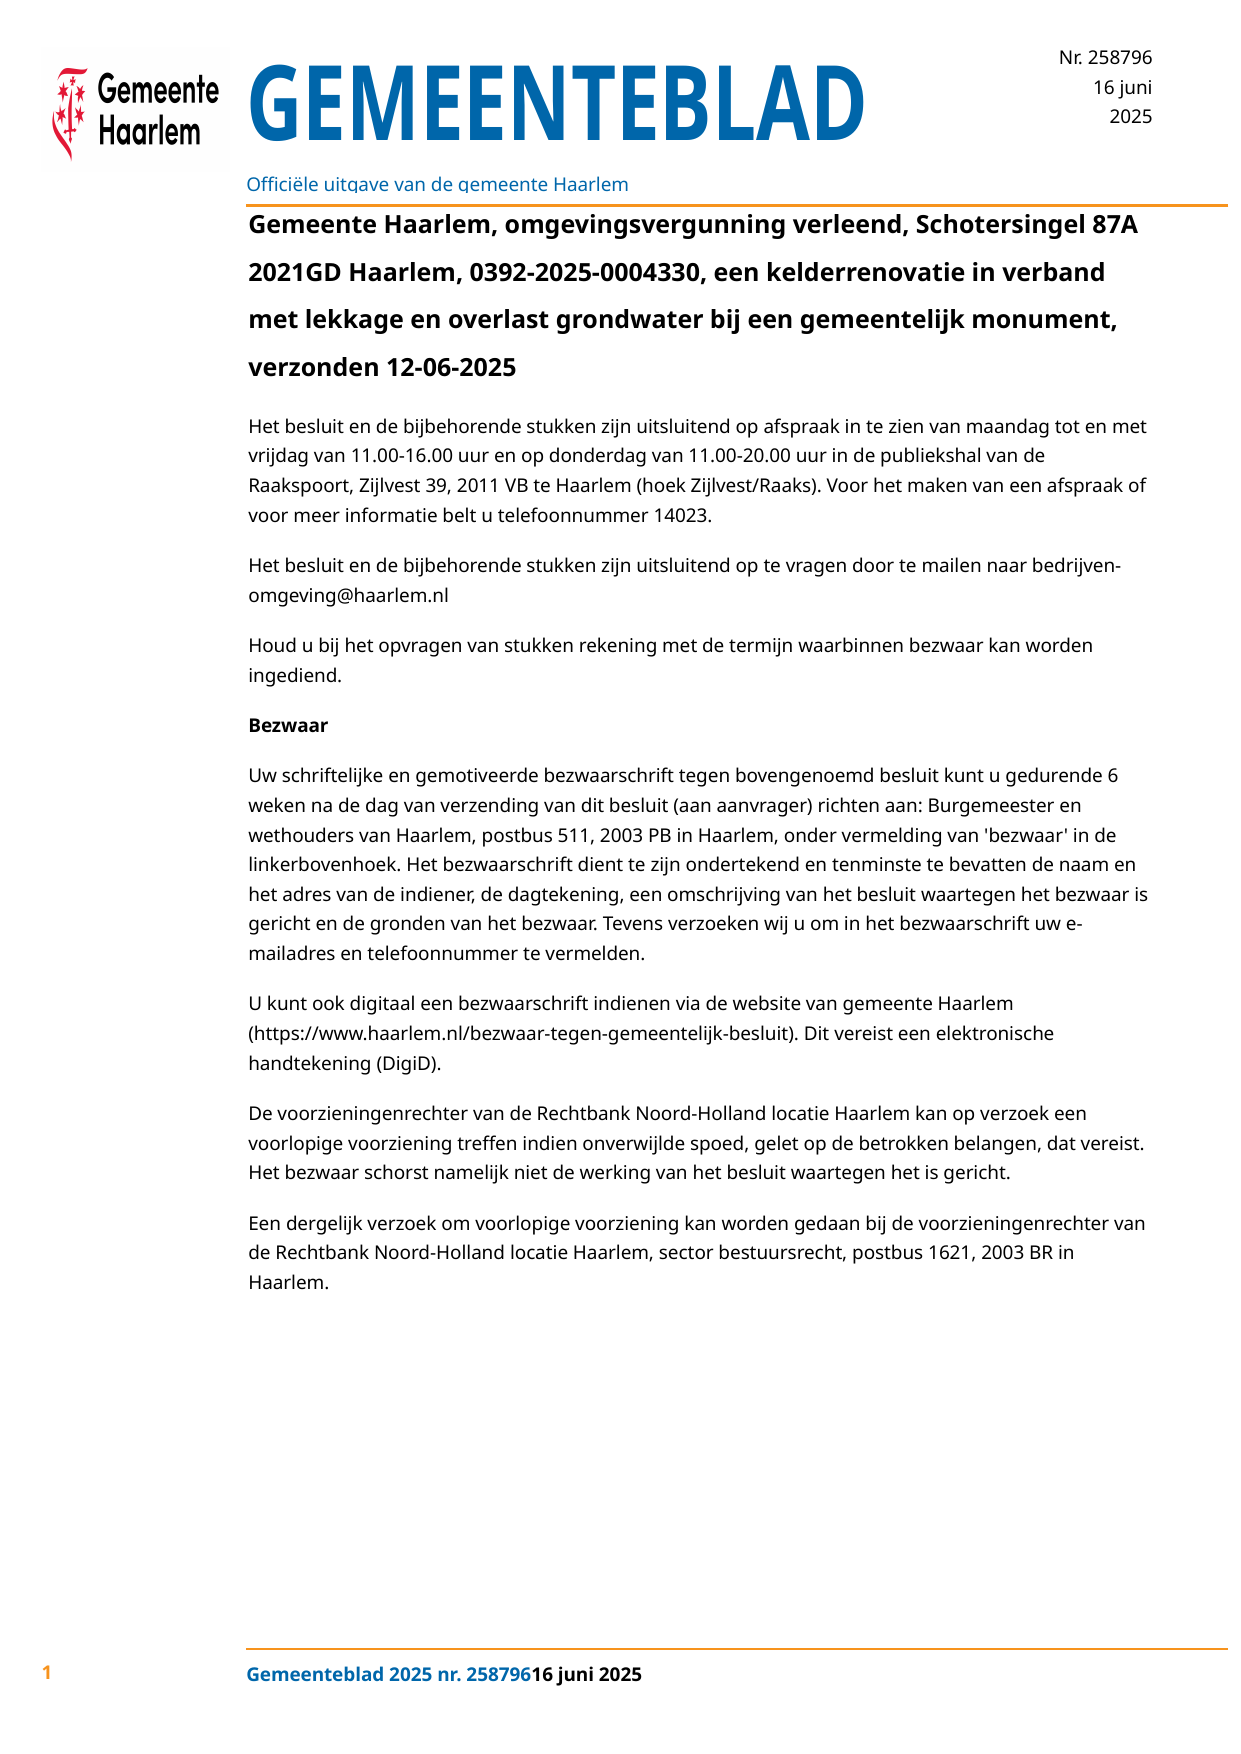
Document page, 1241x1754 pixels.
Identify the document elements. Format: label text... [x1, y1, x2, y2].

text De voorzieningenrechter van de Rechtbank Noord-Holland locatie Haarlem kan op verzoek een voorlopige voorziening treffen indien onverwijlde spoed, gelet op de betrokken belangen, dat vereist. Het bezwaar schorst namelijk niet de werking van het besluit waartegen het is gericht. [248, 1100, 1152, 1185]
text Houd u bij het opvragen van stukken rekening met de termijn waarbinnen bezwaar kan worden ingediend. [248, 632, 1152, 688]
text Een dergelijk verzoek om voorlopige voorziening kan worden gedaan bij de voorzieningenrechter van de Rechtbank Noord-Holland locatie Haarlem, sector bestuursrecht, postbus 1621, 2003 BR in Haarlem. [248, 1210, 1152, 1295]
text Bezwaar [248, 712, 1152, 738]
picture [41, 47, 231, 172]
text Uw schriftelijke en gemotiveerde bezwaarschrift tegen bovengenoemd besluit kunt u gedurende 6 weken na de dag van verzending van dit besluit (aan aanvrager) richten aan: Burgemeester en wethouders van Haarlem, postbus 511, 2003 PB in Haarlem, onder vermelding van 'bezwaar' in de linkerbovenhoek. Het bezwaarschrift dient te zijn ondertekend en tenminste te bevatten de naam en het adres van de indiener, de dagtekening, een omschrijving van het besluit waartegen het bezwaar is gericht en de gronden van het bezwaar. Tevens verzoeken wij u om in het bezwaarschrift uw e-mailadres en telefoonnummer te vermelden. [248, 763, 1152, 966]
text Gemeente Haarlem, omgevingsvergunning verleend, Schotersingel 87A 2021GD Haarlem, 0392-2025-0004330, een kelderrenovatie in verband met lekkage en overlast grondwater bij een gemeentelijk monument, verzonden 12-06-2025 [248, 207, 1152, 384]
text U kunt ook digitaal een bezwaarschrift indienen via de website van gemeente Haarlem (https://www.haarlem.nl/bezwaar-tegen-gemeentelijk-besluit). Dit vereist een elektronische handtekening (DigiD). [248, 991, 1152, 1076]
text Het besluit en de bijbehorende stukken zijn uitsluitend op te vragen door te mailen naar bedrijven-omgeving@haarlem.nl [248, 552, 1152, 608]
text Het besluit en de bijbehorende stukken zijn uitsluitend op afspraak in te zien van maandag tot en met vrijdag van 11.00-16.00 uur en op donderdag van 11.00-20.00 uur in de publiekshal van de Raakspoort, Zijlvest 39, 2011 VB te Haarlem (hoek Zijlvest/Raaks). Voor het maken van een afspraak of voor meer informatie belt u telefoonnummer 14023. [248, 413, 1152, 528]
